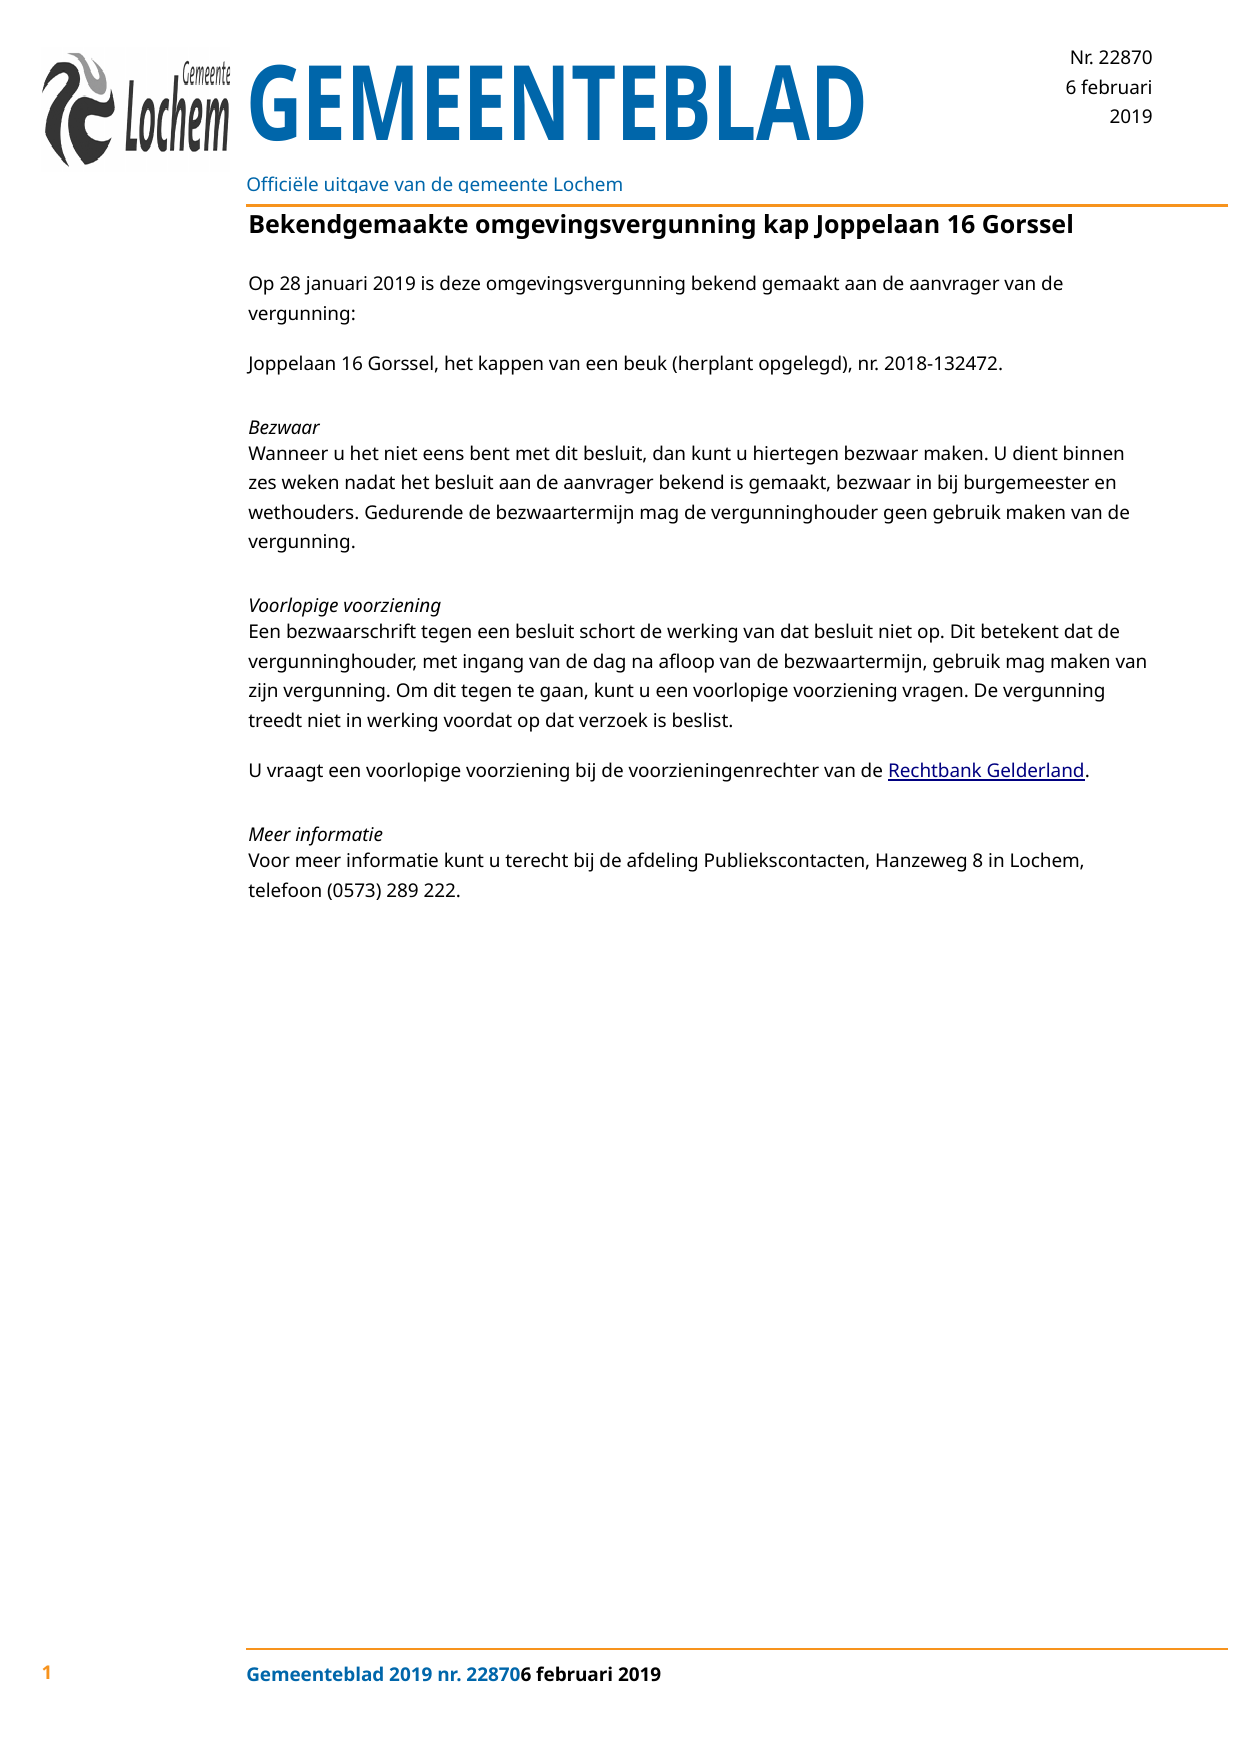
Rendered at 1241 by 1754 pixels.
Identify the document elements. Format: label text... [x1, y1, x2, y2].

text Bezwaar [248, 414, 1152, 440]
picture [41, 47, 231, 172]
text Wanneer u het niet eens bent met dit besluit, dan kunt u hiertegen bezwaar maken. U dient binnen zes weken nadat het besluit aan de aanvrager bekend is gemaakt, bezwaar in bij burgemeester en wethouders. Gedurende de bezwaartermijn mag de vergunninghouder geen gebruik maken van de vergunning. [248, 440, 1152, 554]
text Meer informatie [248, 822, 1152, 847]
text Voor meer informatie kunt u terecht bij de afdeling Publiekscontacten, Hanzeweg 8 in Lochem, telefoon (0573) 289 222. [248, 847, 1152, 903]
text Joppelaan 16 Gorssel, het kappen van een beuk (herplant opgelegd), nr. 2018-132472. [248, 350, 1152, 376]
text Bekendgemaakte omgevingsvergunning kap Joppelaan 16 Gorssel [248, 207, 1152, 241]
text Voorlopige voorziening [248, 593, 1152, 618]
text U vraagt een voorlopige voorziening bij de voorzieningenrechter van de Rechtbank Gelderland. [248, 758, 1152, 783]
text Een bezwaarschrift tegen een besluit schort de werking van dat besluit niet op. Dit betekent dat de vergunninghouder, met ingang van de dag na afloop van de bezwaartermijn, gebruik mag maken van zijn vergunning. Om dit tegen te gaan, kunt u een voorlopige voorziening vragen. De vergunning treedt niet in werking voordat op dat verzoek is beslist. [248, 618, 1152, 733]
text Op 28 januari 2019 is deze omgevingsvergunning bekend gemaakt aan de aanvrager van de vergunning: [248, 270, 1152, 326]
